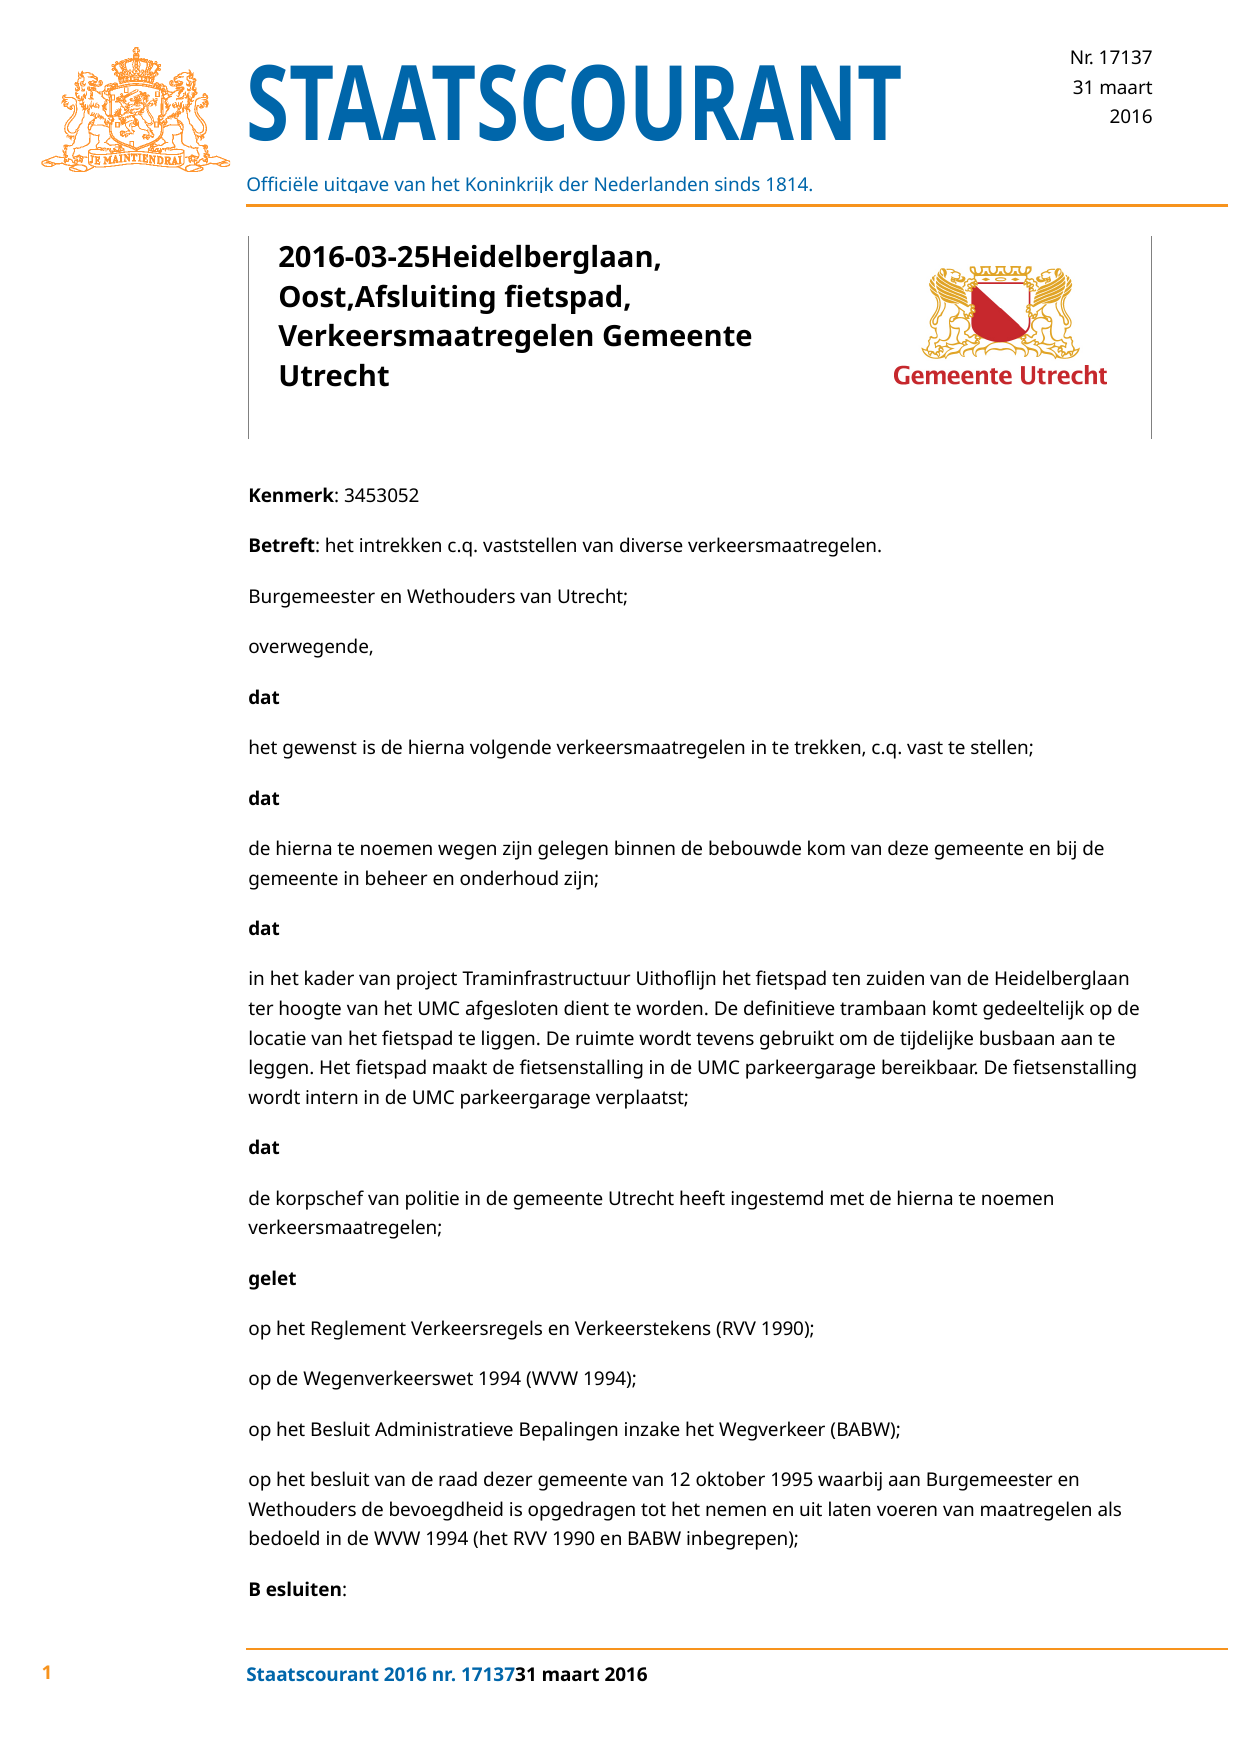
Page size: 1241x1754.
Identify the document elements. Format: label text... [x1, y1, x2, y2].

table_header [850, 414, 1151, 439]
text op het Besluit Administratieve Bepalingen inzake het Wegverkeer (BABW); [248, 1416, 1152, 1442]
picture [882, 236, 1119, 414]
text dat [248, 684, 1152, 710]
text dat [248, 915, 1152, 941]
text op het besluit van de raad dezer gemeente van 12 oktober 1995 waarbij aan Burgemeester en Wethouders de bevoegdheid is opgedragen tot het nemen en uit laten voeren van maatregelen als bedoeld in de WVW 1994 (het RVV 1990 en BABW inbegrepen); [248, 1466, 1152, 1551]
picture [41, 47, 231, 172]
table_header [1119, 236, 1151, 413]
text in het kader van project Traminfrastructuur Uithoflijn het fietspad ten zuiden van de Heidelberglaan ter hoogte van het UMC afgesloten dient te worden. De definitieve trambaan komt gedeeltelijk op de locatie van het fietspad te liggen. De ruimte wordt tevens gebruikt om de tijdelijke busbaan aan te leggen. Het fietspad maakt de fietsenstalling in de UMC parkeergarage bereikbaar. De fietsenstalling wordt intern in de UMC parkeergarage verplaatst; [248, 966, 1152, 1110]
text dat [248, 1134, 1152, 1160]
table_header [850, 236, 882, 413]
text Betreft: het intrekken c.q. vaststellen van diverse verkeersmaatregelen. [248, 533, 1152, 558]
text B esluiten: [248, 1576, 1152, 1602]
text Kenmerk: 3453052 [248, 482, 1152, 508]
text Burgemeester en Wethouders van Utrecht; [248, 583, 1152, 609]
text op de Wegenverkeerswet 1994 (WVW 1994); [248, 1366, 1152, 1391]
table_header 2016-03-25Heidelberglaan, Oost,Afsluiting fietspad, Verkeersmaatregelen Gemeente Utrecht [249, 236, 850, 439]
text op het Reglement Verkeersregels en Verkeerstekens (RVV 1990); [248, 1315, 1152, 1341]
text de hierna te noemen wegen zijn gelegen binnen de bebouwde kom van deze gemeente en bij de gemeente in beheer en onderhoud zijn; [248, 835, 1152, 891]
text het gewenst is de hierna volgende verkeersmaatregelen in te trekken, c.q. vast te stellen; [248, 734, 1152, 760]
text overwegende, [248, 633, 1152, 659]
text dat [248, 785, 1152, 811]
text de korpschef van politie in de gemeente Utrecht heeft ingestemd met de hierna te noemen verkeersmaatregelen; [248, 1185, 1152, 1240]
text gelet [248, 1265, 1152, 1291]
